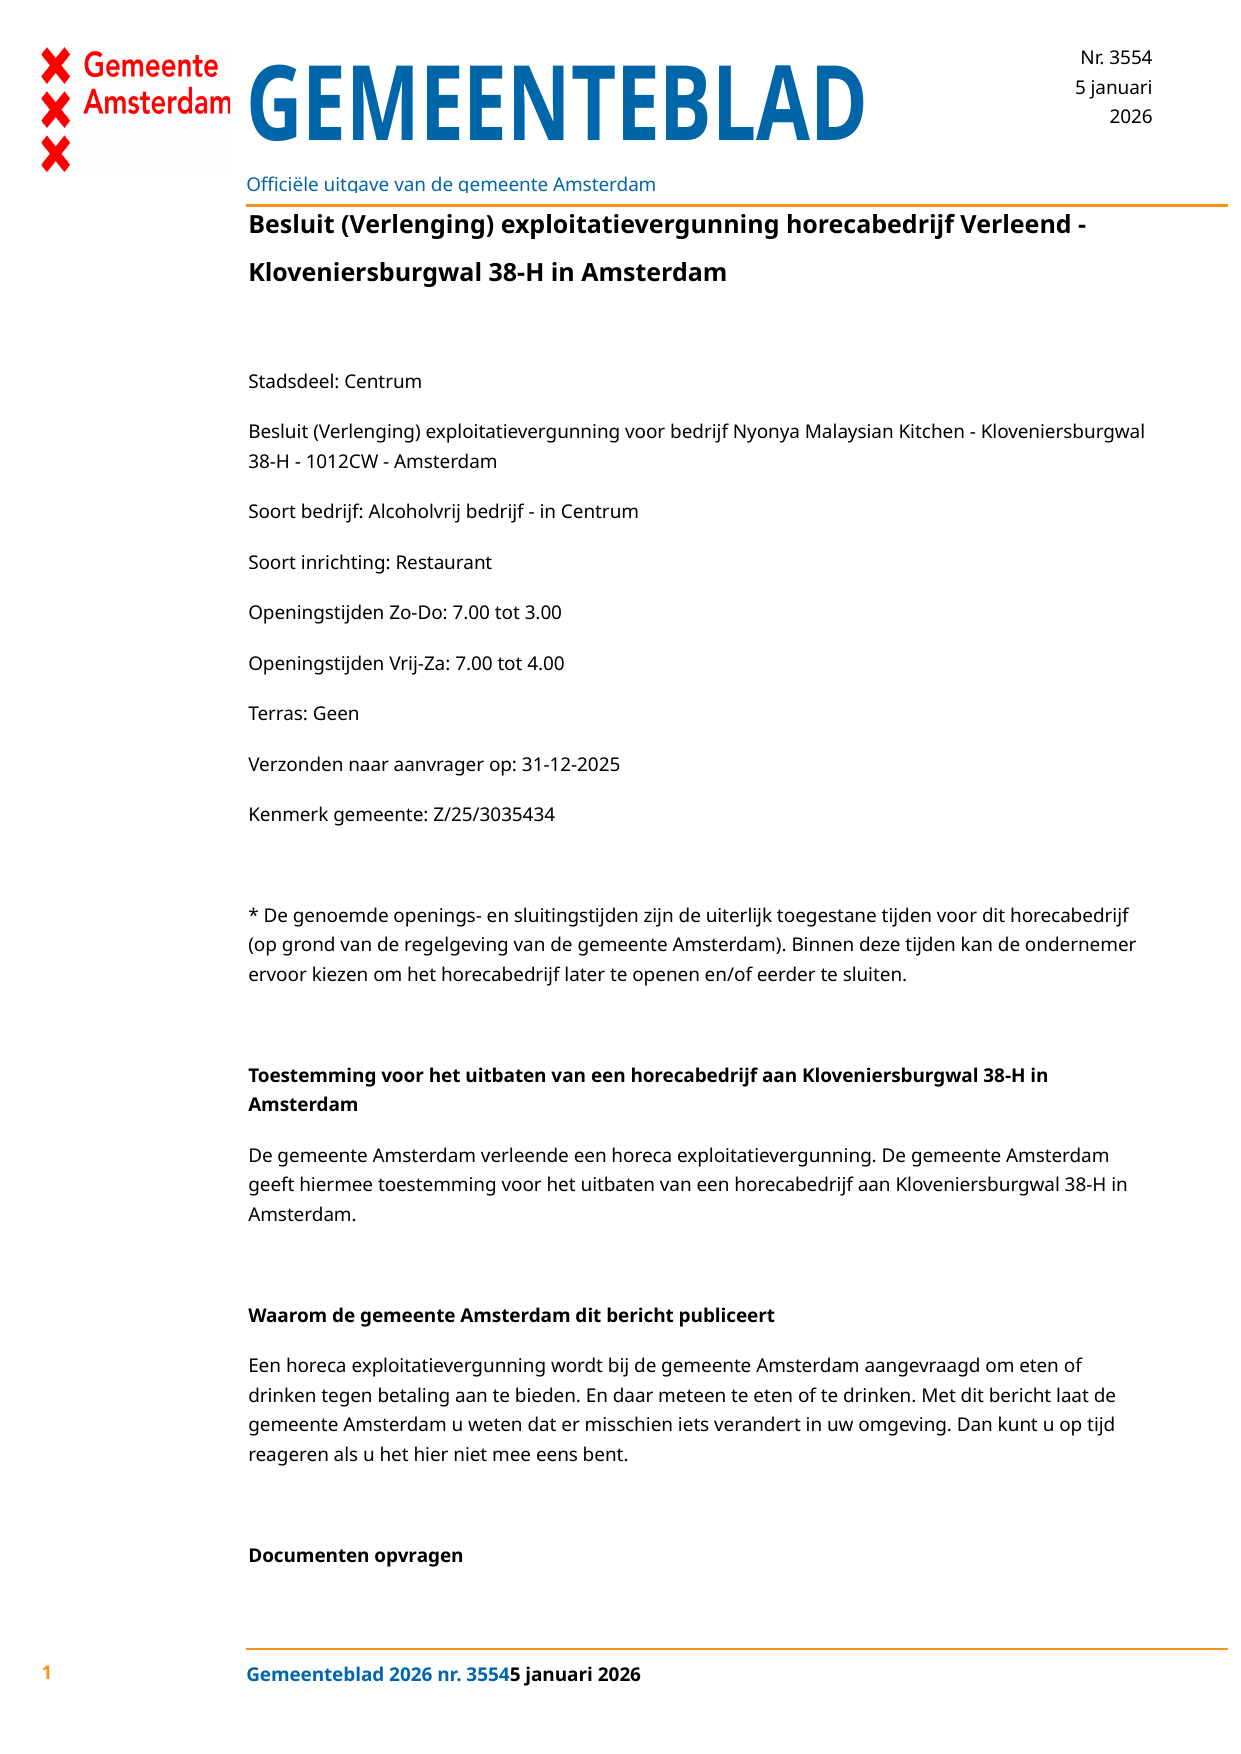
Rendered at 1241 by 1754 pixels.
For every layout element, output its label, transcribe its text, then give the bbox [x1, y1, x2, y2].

text Openingstijden Zo-Do: 7.00 tot 3.00 [248, 599, 1152, 625]
text Stadsdeel: Centrum [248, 368, 1152, 394]
text Verzonden naar aanvrager op: 31-12-2025 [248, 751, 1152, 777]
text Openingstijden Vrij-Za: 7.00 tot 4.00 [248, 650, 1152, 676]
text Kenmerk gemeente: Z/25/3035434 [248, 801, 1152, 827]
text Terras: Geen [248, 700, 1152, 726]
text Waarom de gemeente Amsterdam dit bericht publiceert [248, 1302, 1152, 1328]
text Soort bedrijf: Alcoholvrij bedrijf - in Centrum [248, 499, 1152, 524]
text Besluit (Verlenging) exploitatievergunning voor bedrijf Nyonya Malaysian Kitchen - Kloveniersburgwal 38-H - 1012CW - Amsterdam [248, 419, 1152, 474]
text Soort inrichting: Restaurant [248, 549, 1152, 575]
text Een horeca exploitatievergunning wordt bij de gemeente Amsterdam aangevraagd om eten of drinken tegen betaling aan te bieden. En daar meteen te eten of te drinken. Met dit bericht laat de gemeente Amsterdam u weten dat er misschien iets verandert in uw omgeving. Dan kunt u op tijd reageren als u het hier niet mee eens bent. [248, 1352, 1152, 1467]
text Besluit (Verlenging) exploitatievergunning horecabedrijf Verleend - Kloveniersburgwal 38-H in Amsterdam [248, 207, 1152, 288]
text * De genoemde openings- en sluitingstijden zijn de uiterlijk toegestane tijden voor dit horecabedrijf (op grond van de regelgeving van de gemeente Amsterdam). Binnen deze tijden kan de ondernemer ervoor kiezen om het horecabedrijf later te openen en/of eerder te sluiten. [248, 902, 1152, 987]
text De gemeente Amsterdam verleende een horeca exploitatievergunning. De gemeente Amsterdam geeft hiermee toestemming voor het uitbaten van een horecabedrijf aan Kloveniersburgwal 38-H in Amsterdam. [248, 1142, 1152, 1227]
picture [41, 47, 231, 172]
text Documenten opvragen [248, 1542, 1152, 1568]
text Toestemming voor het uitbaten van een horecabedrijf aan Kloveniersburgwal 38-H in Amsterdam [248, 1062, 1152, 1117]
